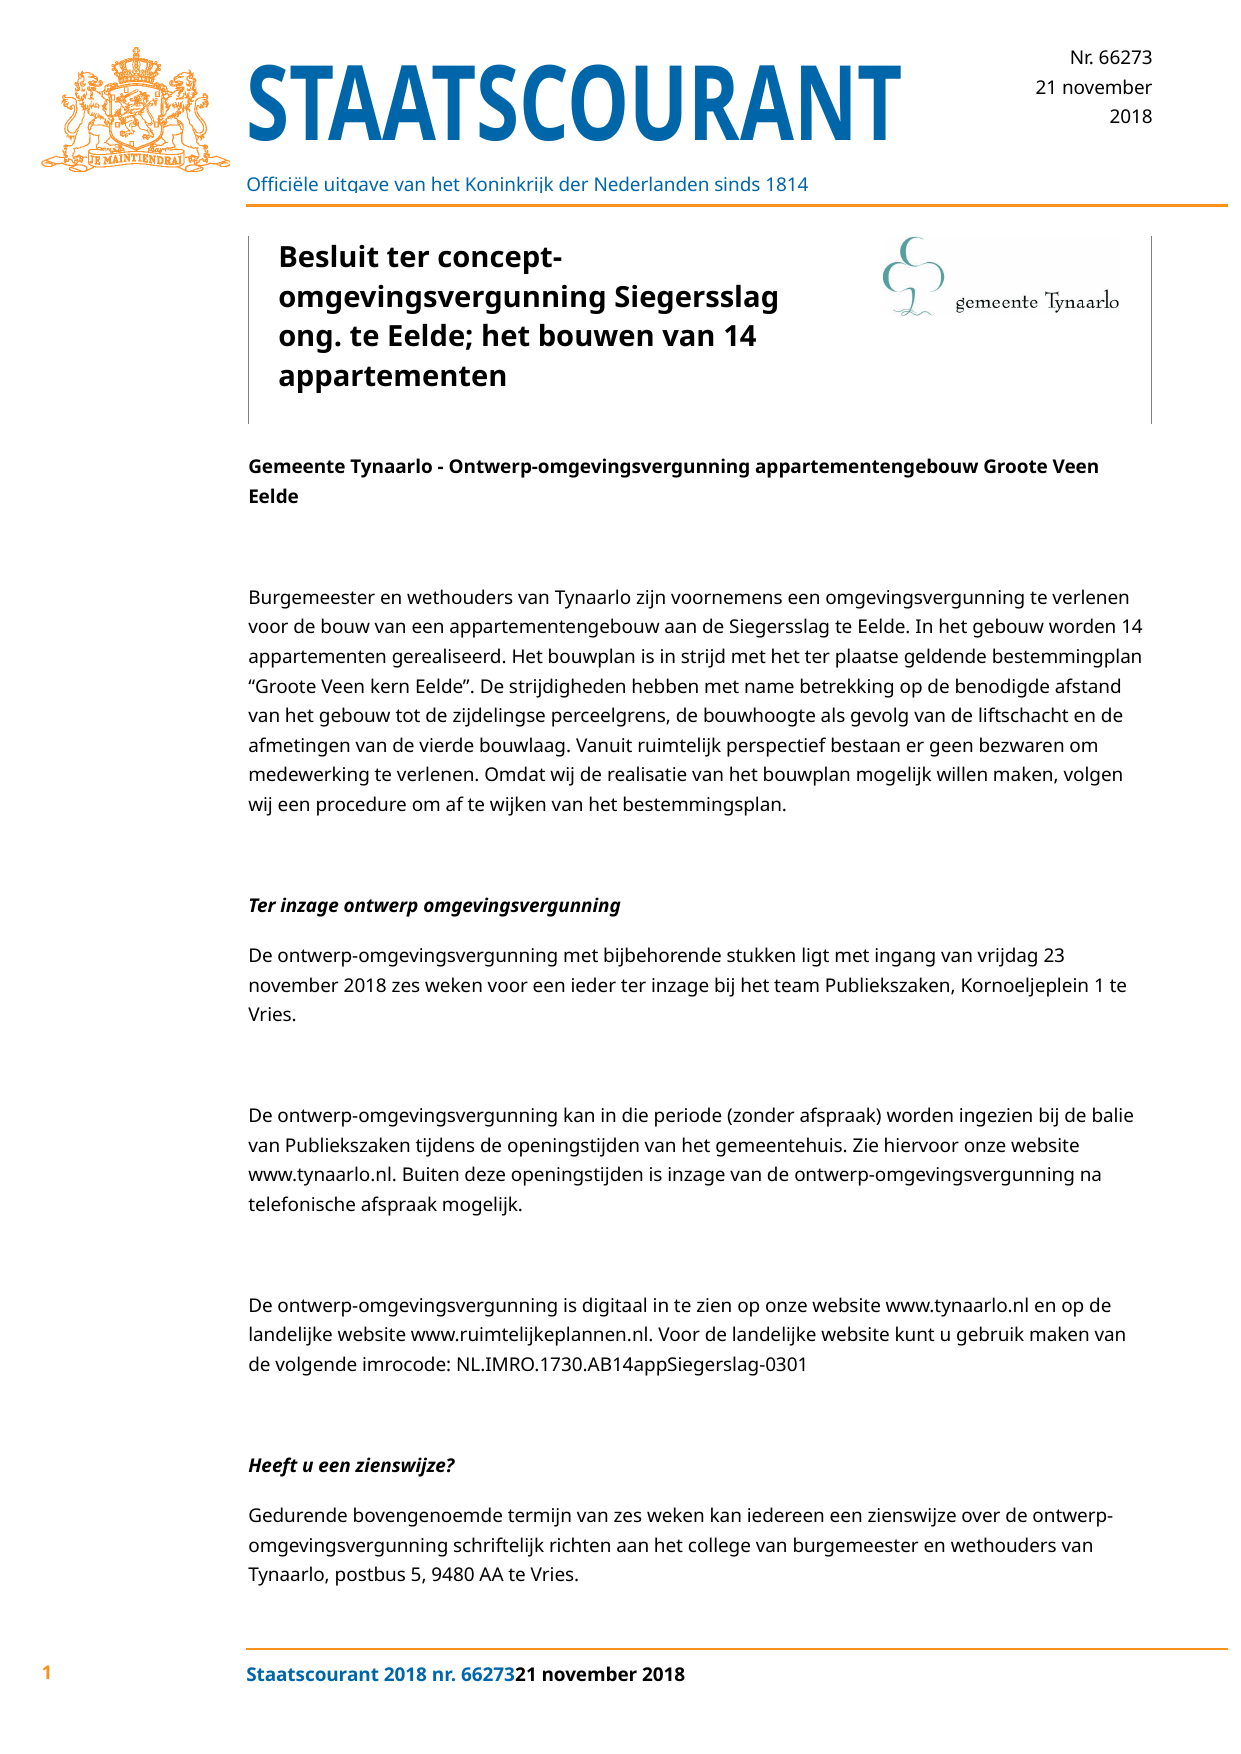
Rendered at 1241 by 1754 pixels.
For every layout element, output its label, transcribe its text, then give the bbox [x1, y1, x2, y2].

text Burgemeester en wethouders van Tynaarlo zijn voornemens een omgevingsvergunning te verlenen voor de bouw van een appartementengebouw aan de Siegersslag te Eelde. In het gebouw worden 14 appartementen gerealiseerd. Het bouwplan is in strijd met het ter plaatse geldende bestemmingplan “Groote Veen kern Eelde”. De strijdigheden hebben met name betrekking op de benodigde afstand van het gebouw tot de zijdelingse perceelgrens, de bouwhoogte als gevolg van de liftschacht en de afmetingen van de vierde bouwlaag. Vanuit ruimtelijk perspectief bestaan er geen bezwaren om medewerking te verlenen. Omdat wij de realisatie van het bouwplan mogelijk willen maken, volgen wij een procedure om af te wijken van het bestemmingsplan. [248, 584, 1152, 817]
text De ontwerp-omgevingsvergunning kan in die periode (zonder afspraak) worden ingezien bij de balie van Publiekszaken tijdens de openingstijden van het gemeentehuis. Zie hiervoor onze website www.tynaarlo.nl. Buiten deze openingstijden is inzage van de ontwerp-omgevingsvergunning na telefonische afspraak mogelijk. [248, 1102, 1152, 1217]
text Gedurende bovengenoemde termijn van zes weken kan iedereen een zienswijze over de ontwerp-omgevingsvergunning schriftelijk richten aan het college van burgemeester en wethouders van Tynaarlo, postbus 5, 9480 AA te Vries. [248, 1502, 1152, 1587]
picture [41, 47, 231, 172]
table_header [850, 236, 1151, 424]
text Ter inzage ontwerp omgevingsvergunning [248, 892, 1152, 918]
text De ontwerp-omgevingsvergunning met bijbehorende stukken ligt met ingang van vrijdag 23 november 2018 zes weken voor een ieder ter inzage bij het team Publiekszaken, Kornoeljeplein 1 te Vries. [248, 942, 1152, 1027]
text Heeft u een zienswijze? [248, 1452, 1152, 1478]
text De ontwerp-omgevingsvergunning is digitaal in te zien op onze website www.tynaarlo.nl en op de landelijke website www.ruimtelijkeplannen.nl. Voor de landelijke website kunt u gebruik maken van de volgende imrocode: NL.IMRO.1730.AB14appSiegerslag-0301 [248, 1292, 1152, 1377]
picture [882, 236, 1119, 316]
table_header Besluit ter concept-omgevingsvergunning Siegersslag ong. te Eelde; het bouwen van 14 appartementen [249, 236, 850, 424]
text Gemeente Tynaarlo - Ontwerp-omgevingsvergunning appartementengebouw Groote Veen Eelde [248, 454, 1152, 509]
